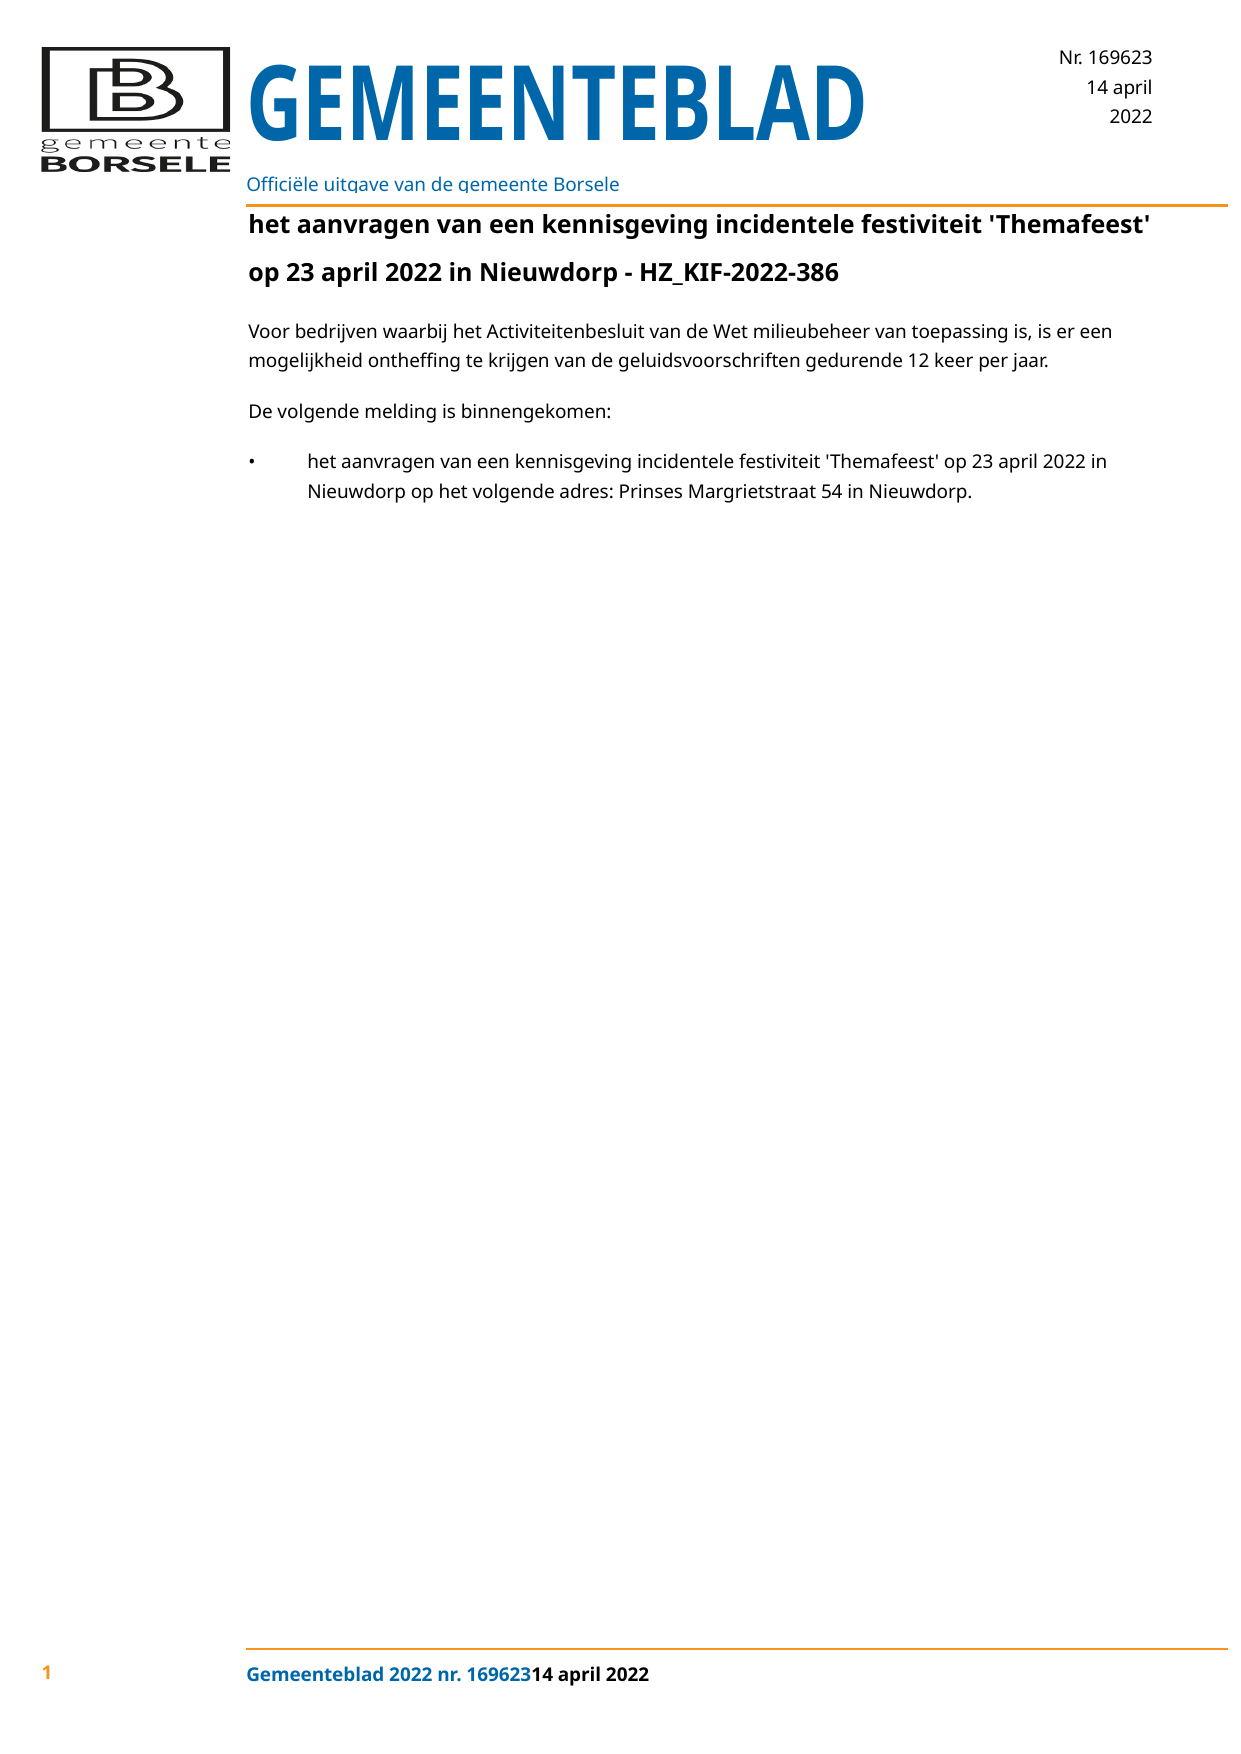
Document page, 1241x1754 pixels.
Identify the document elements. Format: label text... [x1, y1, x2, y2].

text De volgende melding is binnengekomen: [248, 398, 1152, 424]
text Voor bedrijven waarbij het Activiteitenbesluit van de Wet milieubeheer van toepassing is, is er een mogelijkheid ontheffing te krijgen van de geluidsvoorschriften gedurende 12 keer per jaar. [248, 318, 1152, 373]
list het aanvragen van een kennisgeving incidentele festiviteit 'Themafeest' op 23 april 2022 in Nieuwdorp op het volgende adres: Prinses Margrietstraat 54 in Nieuwdorp. [248, 448, 1152, 504]
picture [41, 47, 231, 172]
text het aanvragen van een kennisgeving incidentele festiviteit 'Themafeest' op 23 april 2022 in Nieuwdorp - HZ_KIF-2022-386 [248, 207, 1152, 288]
